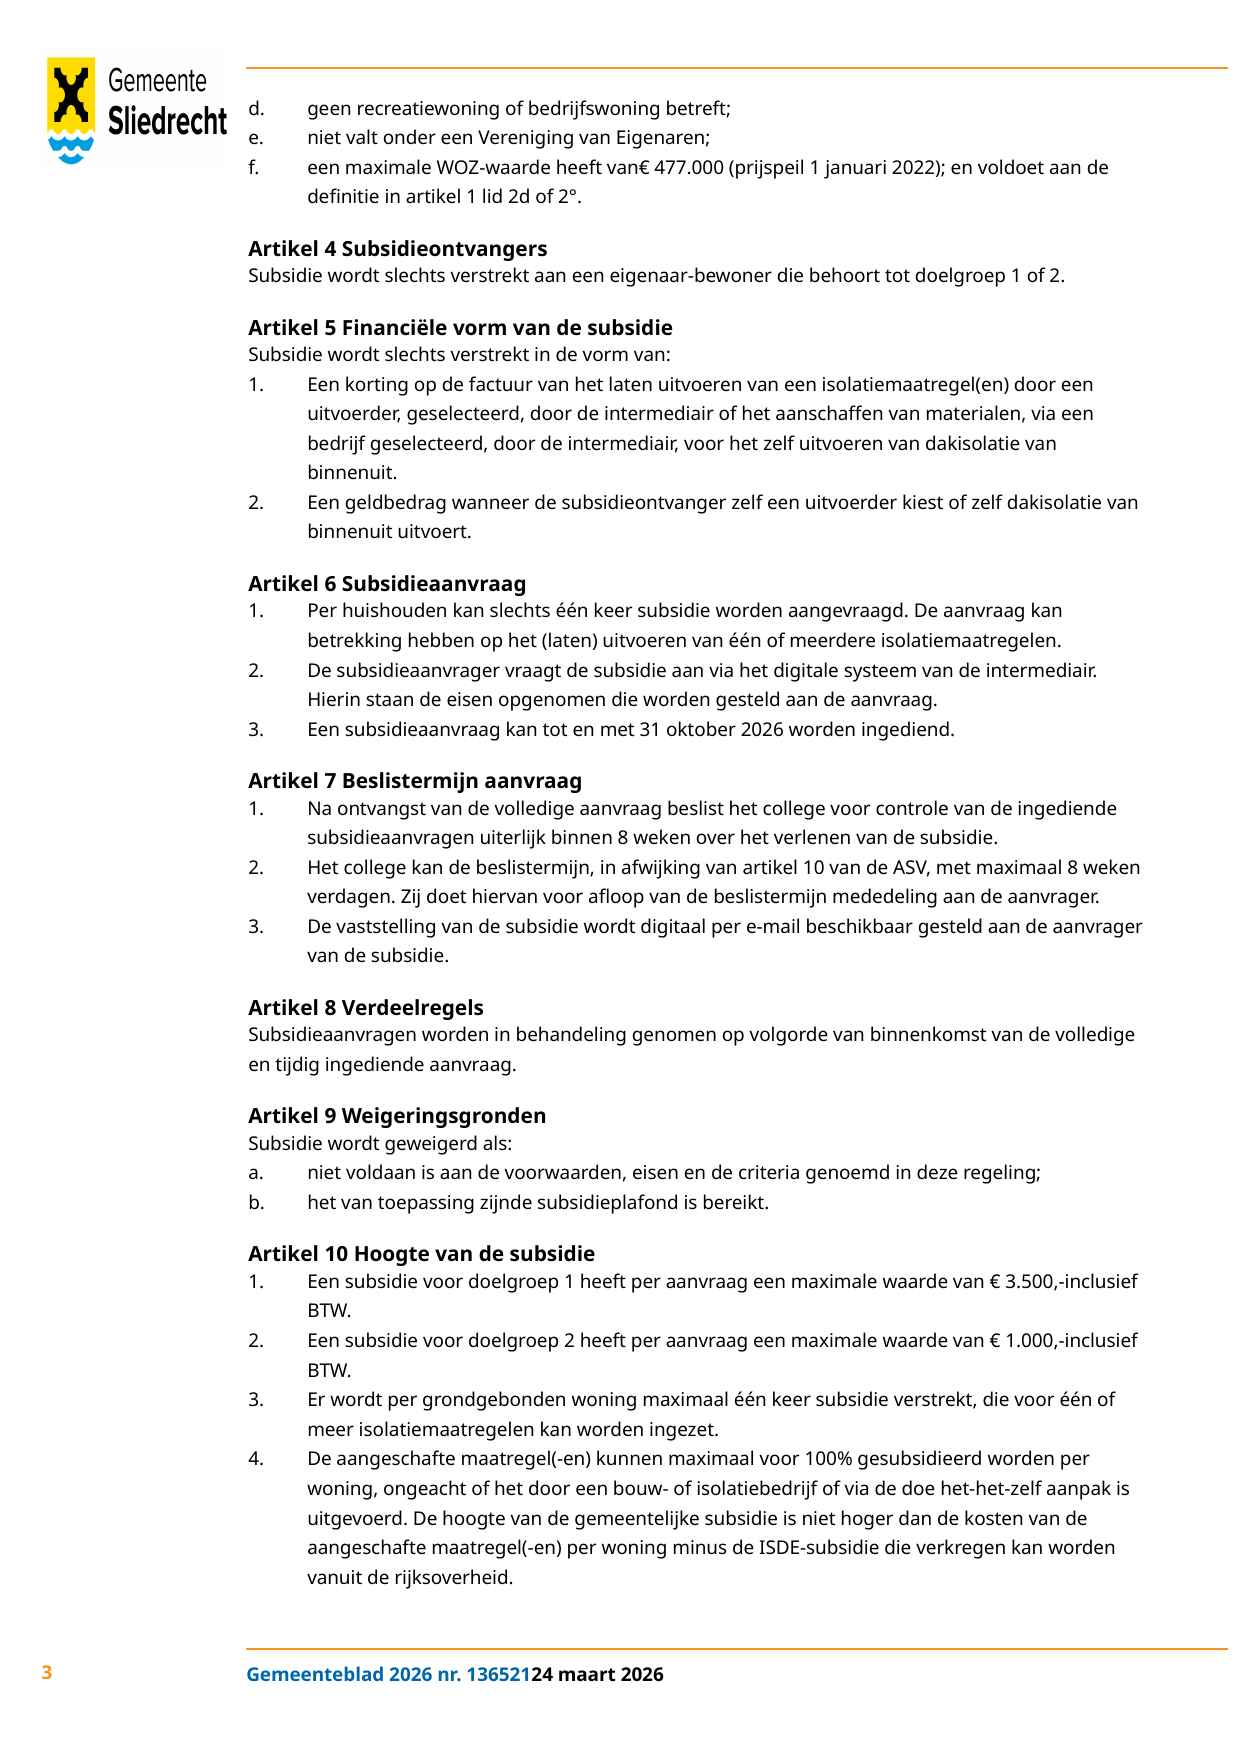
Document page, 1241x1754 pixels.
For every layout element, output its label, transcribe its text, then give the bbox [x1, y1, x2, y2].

list niet valt onder een Vereniging van Eigenaren; [248, 124, 1152, 150]
picture [41, 47, 231, 172]
list Per huishouden kan slechts één keer subsidie worden aangevraagd. De aanvraag kan betrekking hebben op het (laten) uitvoeren van één of meerdere isolatiemaatregelen. [248, 598, 1152, 653]
text Artikel 10 Hoogte van de subsidie [248, 1239, 1152, 1268]
text Artikel 8 Verdeelregels [248, 993, 1152, 1022]
text Artikel 6 Subsidieaanvraag [248, 569, 1152, 598]
list Er wordt per grondgebonden woning maximaal één keer subsidie verstrekt, die voor één of meer isolatiemaatregelen kan worden ingezet. [248, 1386, 1152, 1442]
list Een korting op de factuur van het laten uitvoeren van een isolatiemaatregel(en) door een uitvoerder, geselecteerd, door de intermediair of het aanschaffen van materialen, via een bedrijf geselecteerd, door de intermediair, voor het zelf uitvoeren van dakisolatie van binnenuit. [248, 371, 1152, 485]
list Een subsidie voor doelgroep 1 heeft per aanvraag een maximale waarde van € 3.500,-inclusief BTW. [248, 1268, 1152, 1323]
list het van toepassing zijnde subsidieplafond is bereikt. [248, 1189, 1152, 1215]
list Een subsidie voor doelgroep 2 heeft per aanvraag een maximale waarde van € 1.000,-inclusief BTW. [248, 1327, 1152, 1382]
list Een subsidieaanvraag kan tot en met 31 oktober 2026 worden ingediend. [248, 716, 1152, 742]
text Artikel 9 Weigeringsgronden [248, 1102, 1152, 1130]
list De aangeschafte maatregel(-en) kunnen maximaal voor 100% gesubsidieerd worden per woning, ongeacht of het door een bouw- of isolatiebedrijf of via de doe het-het-zelf aanpak is uitgevoerd. De hoogte van de gemeentelijke subsidie is niet hoger dan de kosten van de aangeschafte maatregel(-en) per woning minus de ISDE-subsidie die verkregen kan worden vanuit de rijksoverheid. [248, 1446, 1152, 1589]
text Subsidie wordt slechts verstrekt in de vorm van: [248, 341, 1152, 367]
text Subsidie wordt slechts verstrekt aan een eigenaar-bewoner die behoort tot doelgroep 1 of 2. [248, 262, 1152, 288]
text Subsidie wordt geweigerd als: [248, 1130, 1152, 1156]
list Een geldbedrag wanneer de subsidieontvanger zelf een uitvoerder kiest of zelf dakisolatie van binnenuit uitvoert. [248, 489, 1152, 544]
text Subsidieaanvragen worden in behandeling genomen op volgorde van binnenkomst van de volledige en tijdig ingediende aanvraag. [248, 1022, 1152, 1077]
list De subsidieaanvrager vraagt de subsidie aan via het digitale systeem van de intermediair. Hierin staan de eisen opgenomen die worden gesteld aan de aanvraag. [248, 657, 1152, 712]
list geen recreatiewoning of bedrijfswoning betreft; [248, 95, 1152, 121]
list De vaststelling van de subsidie wordt digitaal per e-mail beschikbaar gesteld aan de aanvrager van de subsidie. [248, 913, 1152, 968]
list Het college kan de beslistermijn, in afwijking van artikel 10 van de ASV, met maximaal 8 weken verdagen. Zij doet hiervan voor afloop van de beslistermijn mededeling aan de aanvrager. [248, 854, 1152, 909]
list Na ontvangst van de volledige aanvraag beslist het college voor controle van de ingediende subsidieaanvragen uiterlijk binnen 8 weken over het verlenen van de subsidie. [248, 795, 1152, 850]
text Artikel 4 Subsidieontvangers [248, 234, 1152, 262]
text Artikel 5 Financiële vorm van de subsidie [248, 313, 1152, 341]
text Artikel 7 Beslistermijn aanvraag [248, 766, 1152, 795]
list een maximale WOZ-waarde heeft van€ 477.000 (prijspeil 1 januari 2022); en voldoet aan de definitie in artikel 1 lid 2d of 2°. [248, 154, 1152, 209]
list niet voldaan is aan de voorwaarden, eisen en de criteria genoemd in deze regeling; [248, 1159, 1152, 1185]
